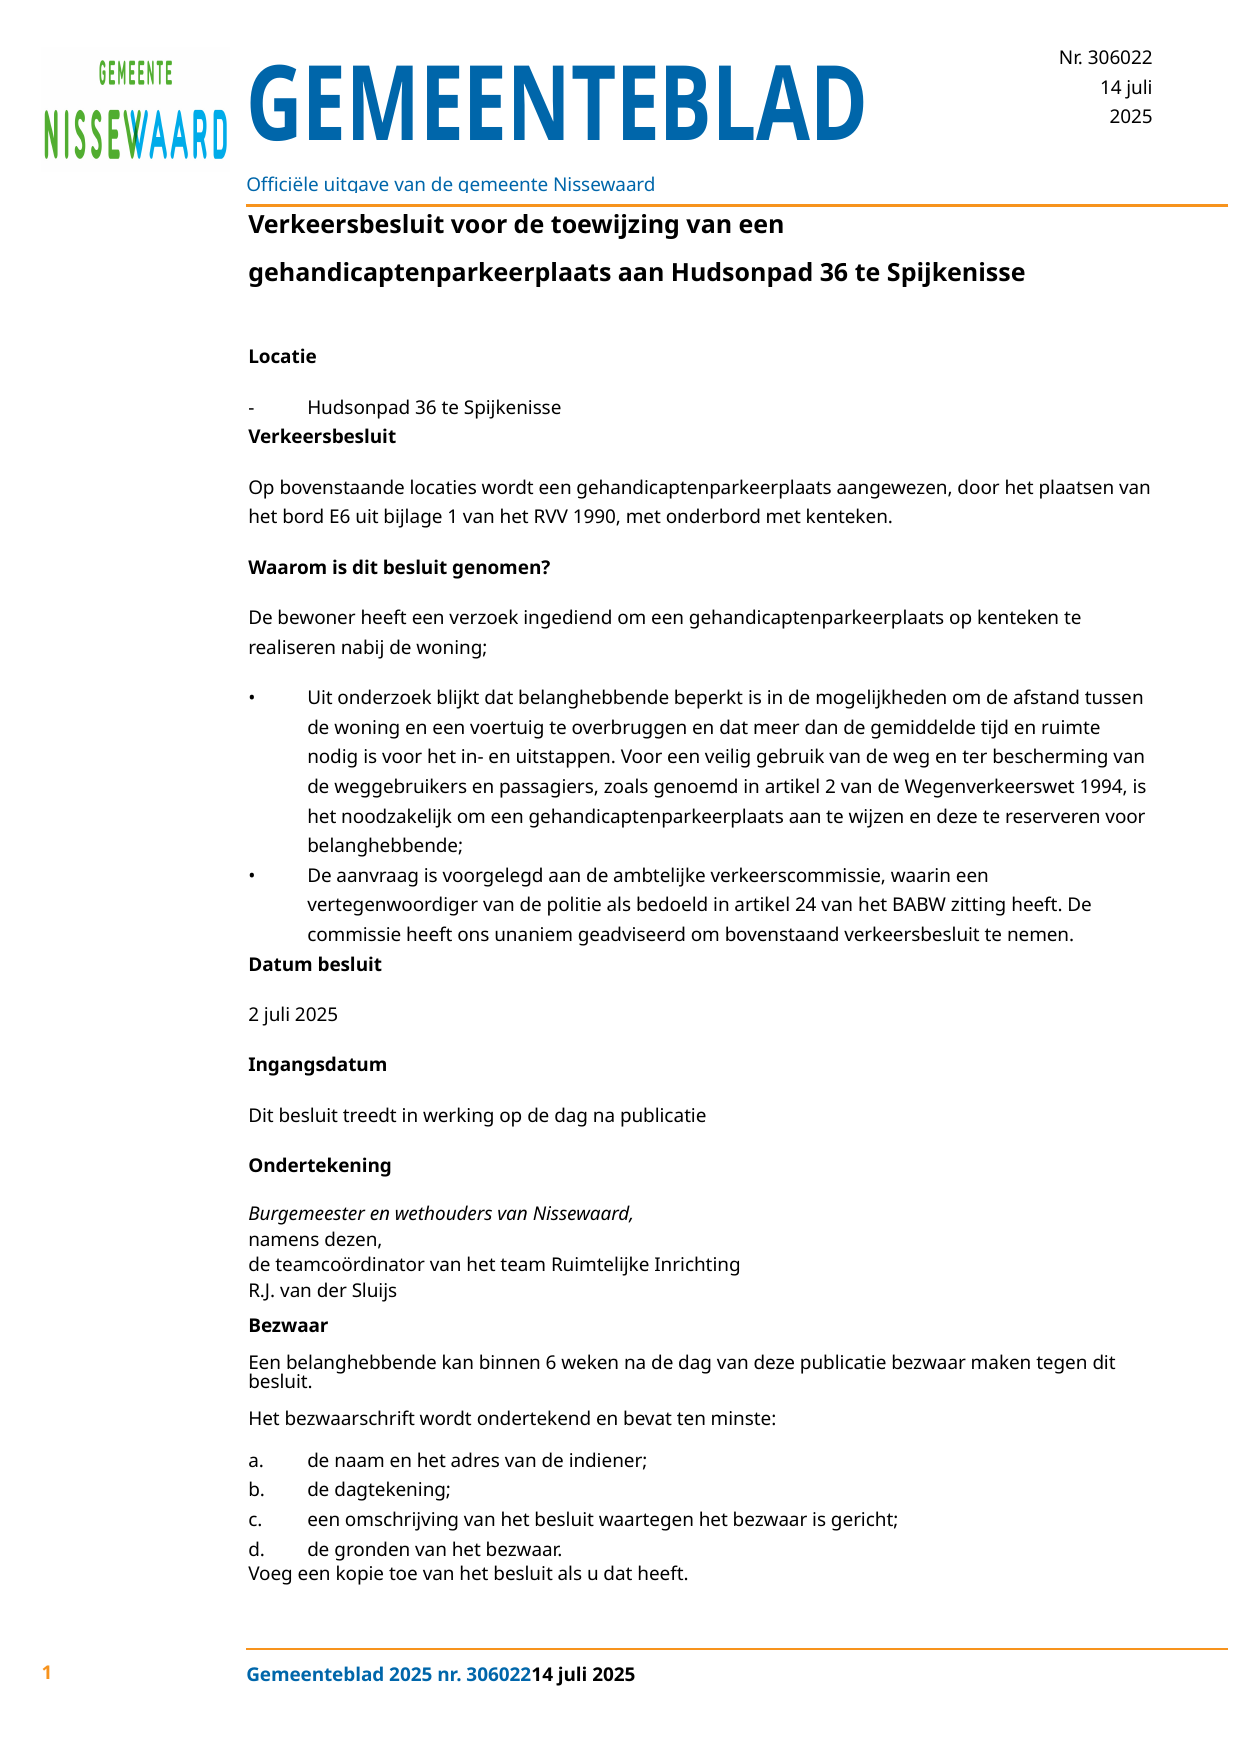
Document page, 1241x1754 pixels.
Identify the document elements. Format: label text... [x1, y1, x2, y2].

text Het bezwaarschrift wordt ondertekend en bevat ten minste: [248, 1410, 1152, 1429]
text De bewoner heeft een verzoek ingediend om een gehandicaptenparkeerplaats op kenteken te realiseren nabij de woning; [248, 604, 1152, 660]
text de teamcoördinator van het team Ruimtelijke Inrichting [248, 1252, 1152, 1277]
list de gronden van het bezwaar. [248, 1536, 1152, 1561]
list Uit onderzoek blijkt dat belanghebbende beperkt is in de mogelijkheden om de afstand tussen de woning en een voertuig te overbruggen en dat meer dan de gemiddelde tijd en ruimte nodig is voor het in- en uitstappen. Voor een veilig gebruik van de weg en ter bescherming van de weggebruikers en passagiers, zoals genoemd in artikel 2 van de Wegenverkeerswet 1994, is het noodzakelijk om een gehandicaptenparkeerplaats aan te wijzen en deze te reserveren voor belanghebbende; [248, 684, 1152, 858]
list een omschrijving van het besluit waartegen het bezwaar is gericht; [248, 1506, 1152, 1532]
text R.J. van der Sluijs [248, 1277, 1152, 1303]
text Op bovenstaande locaties wordt een gehandicaptenparkeerplaats aangewezen, door het plaatsen van het bord E6 uit bijlage 1 van het RVV 1990, met onderbord met kenteken. [248, 474, 1152, 529]
list de dagtekening; [248, 1477, 1152, 1502]
list de naam en het adres van de indiener; [248, 1447, 1152, 1473]
text Een belanghebbende kan binnen 6 weken na de dag van deze publicatie bezwaar maken tegen dit besluit. [248, 1354, 1152, 1392]
text Voeg een kopie toe van het besluit als u dat heeft. [248, 1565, 1152, 1584]
text Verkeersbesluit voor de toewijzing van een gehandicaptenparkeerplaats aan Hudsonpad 36 te Spijkenisse [248, 207, 1152, 288]
text namens dezen, [248, 1226, 1152, 1252]
text Locatie [248, 344, 1152, 369]
text Burgemeester en wethouders van Nissewaard, [248, 1200, 1152, 1226]
picture [41, 47, 231, 172]
text Waarom is dit besluit genomen? [248, 554, 1152, 580]
list Hudsonpad 36 te Spijkenisse [248, 394, 1152, 420]
text Datum besluit [248, 951, 1152, 976]
list De aanvraag is voorgelegd aan de ambtelijke verkeerscommissie, waarin een vertegenwoordiger van de politie als bedoeld in artikel 24 van het BABW zitting heeft. De commissie heeft ons unaniem geadviseerd om bovenstaand verkeersbesluit te nemen. [248, 862, 1152, 947]
text Bezwaar [248, 1317, 1152, 1336]
text 2 juli 2025 [248, 1001, 1152, 1027]
text Ingangsdatum [248, 1052, 1152, 1077]
text Verkeersbesluit [248, 424, 1152, 449]
text Dit besluit treedt in werking op de dag na publicatie [248, 1102, 1152, 1128]
text Ondertekening [248, 1152, 1152, 1178]
